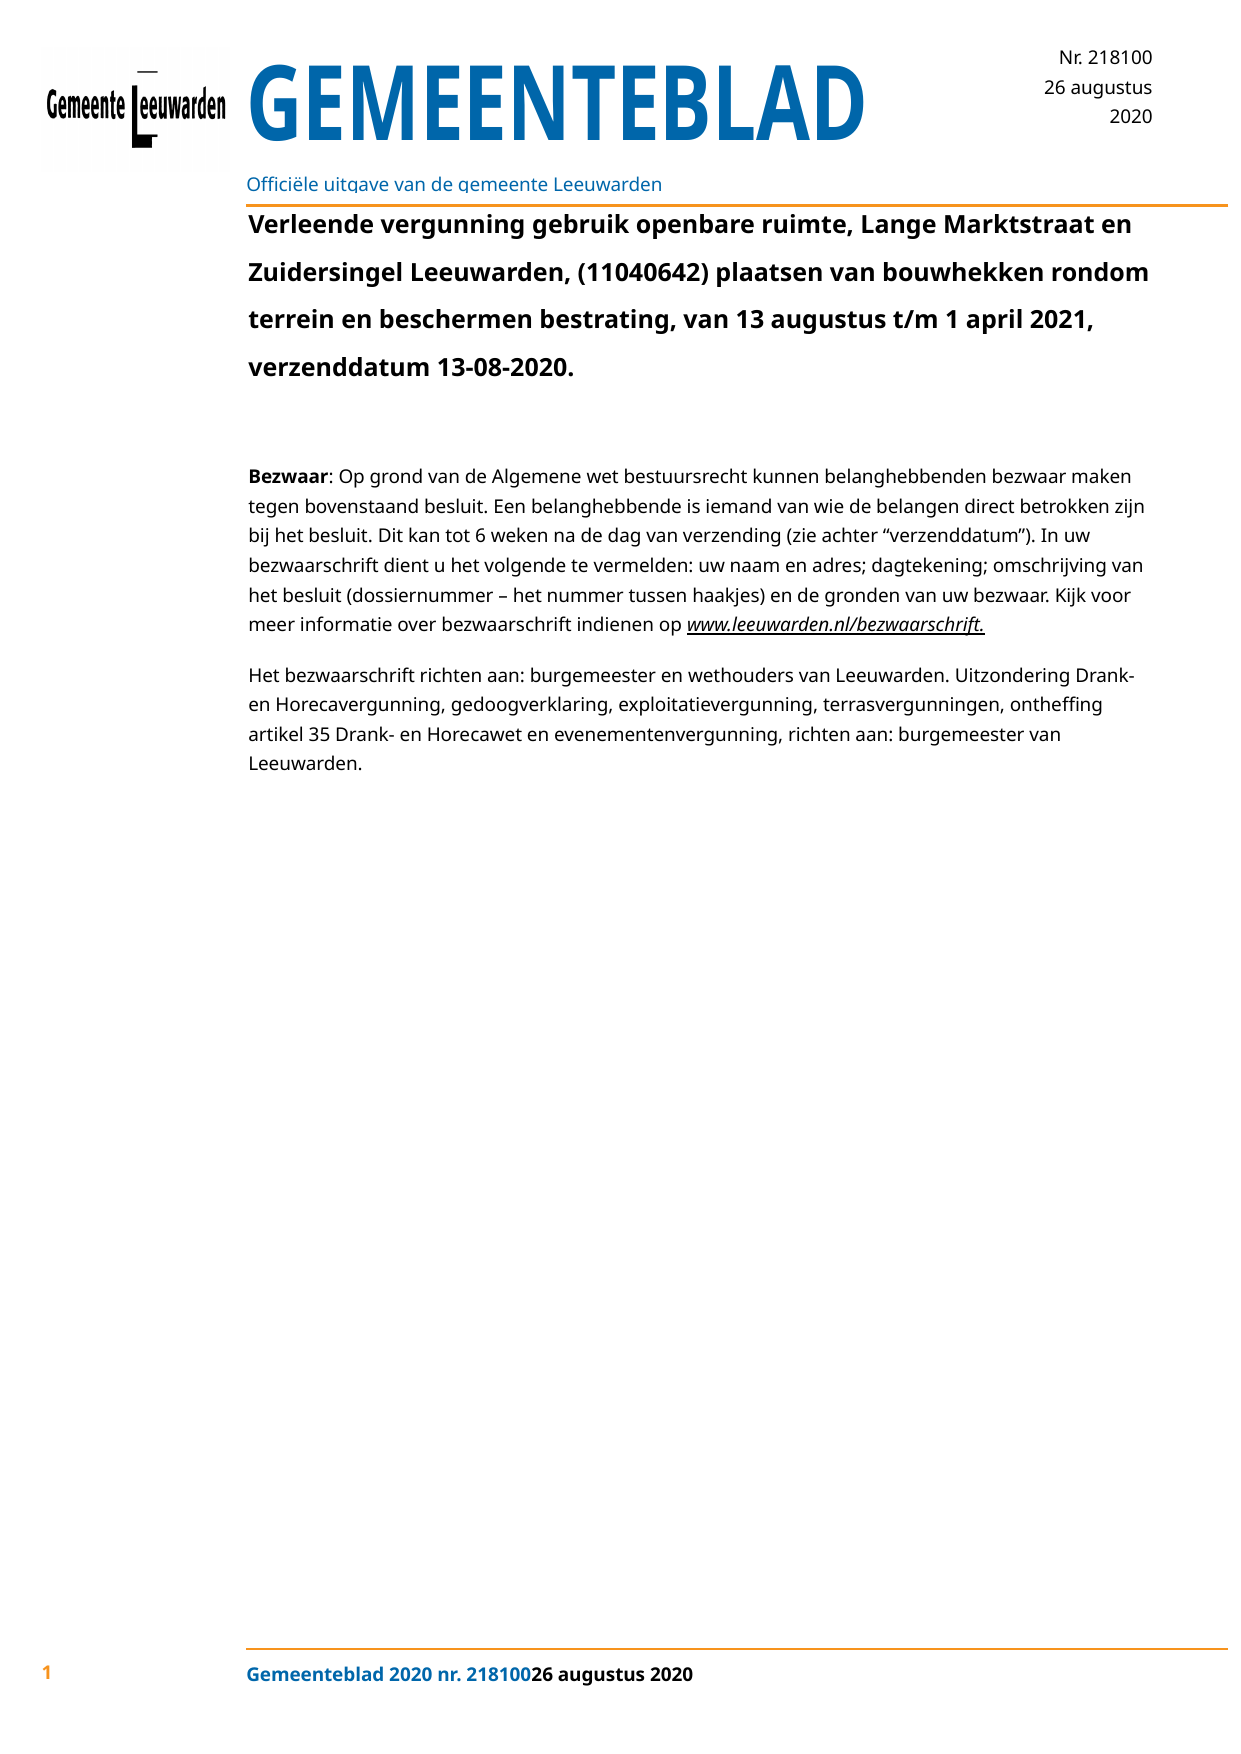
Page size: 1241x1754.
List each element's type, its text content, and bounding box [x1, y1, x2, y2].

text Bezwaar: Op grond van de Algemene wet bestuursrecht kunnen belanghebbenden bezwaar maken tegen bovenstaand besluit. Een belanghebbende is iemand van wie de belangen direct betrokken zijn bij het besluit. Dit kan tot 6 weken na de dag van verzending (zie achter “verzenddatum”). In uw bezwaarschrift dient u het volgende te vermelden: uw naam en adres; dagtekening; omschrijving van het besluit (dossiernummer – het nummer tussen haakjes) en de gronden van uw bezwaar. Kijk voor meer informatie over bezwaarschrift indienen op www.leeuwarden.nl/bezwaarschrift. [248, 463, 1152, 637]
text Het bezwaarschrift richten aan: burgemeester en wethouders van Leeuwarden. Uitzondering Drank- en Horecavergunning, gedoogverklaring, exploitatievergunning, terrasvergunningen, ontheffing artikel 35 Drank- en Horecawet en evenementenvergunning, richten aan: burgemeester van Leeuwarden. [248, 662, 1152, 776]
picture [41, 47, 231, 172]
text Verleende vergunning gebruik openbare ruimte, Lange Marktstraat en Zuidersingel Leeuwarden, (11040642) plaatsen van bouwhekken rondom terrein en beschermen bestrating, van 13 augustus t/m 1 april 2021, verzenddatum 13-08-2020. [248, 207, 1152, 384]
